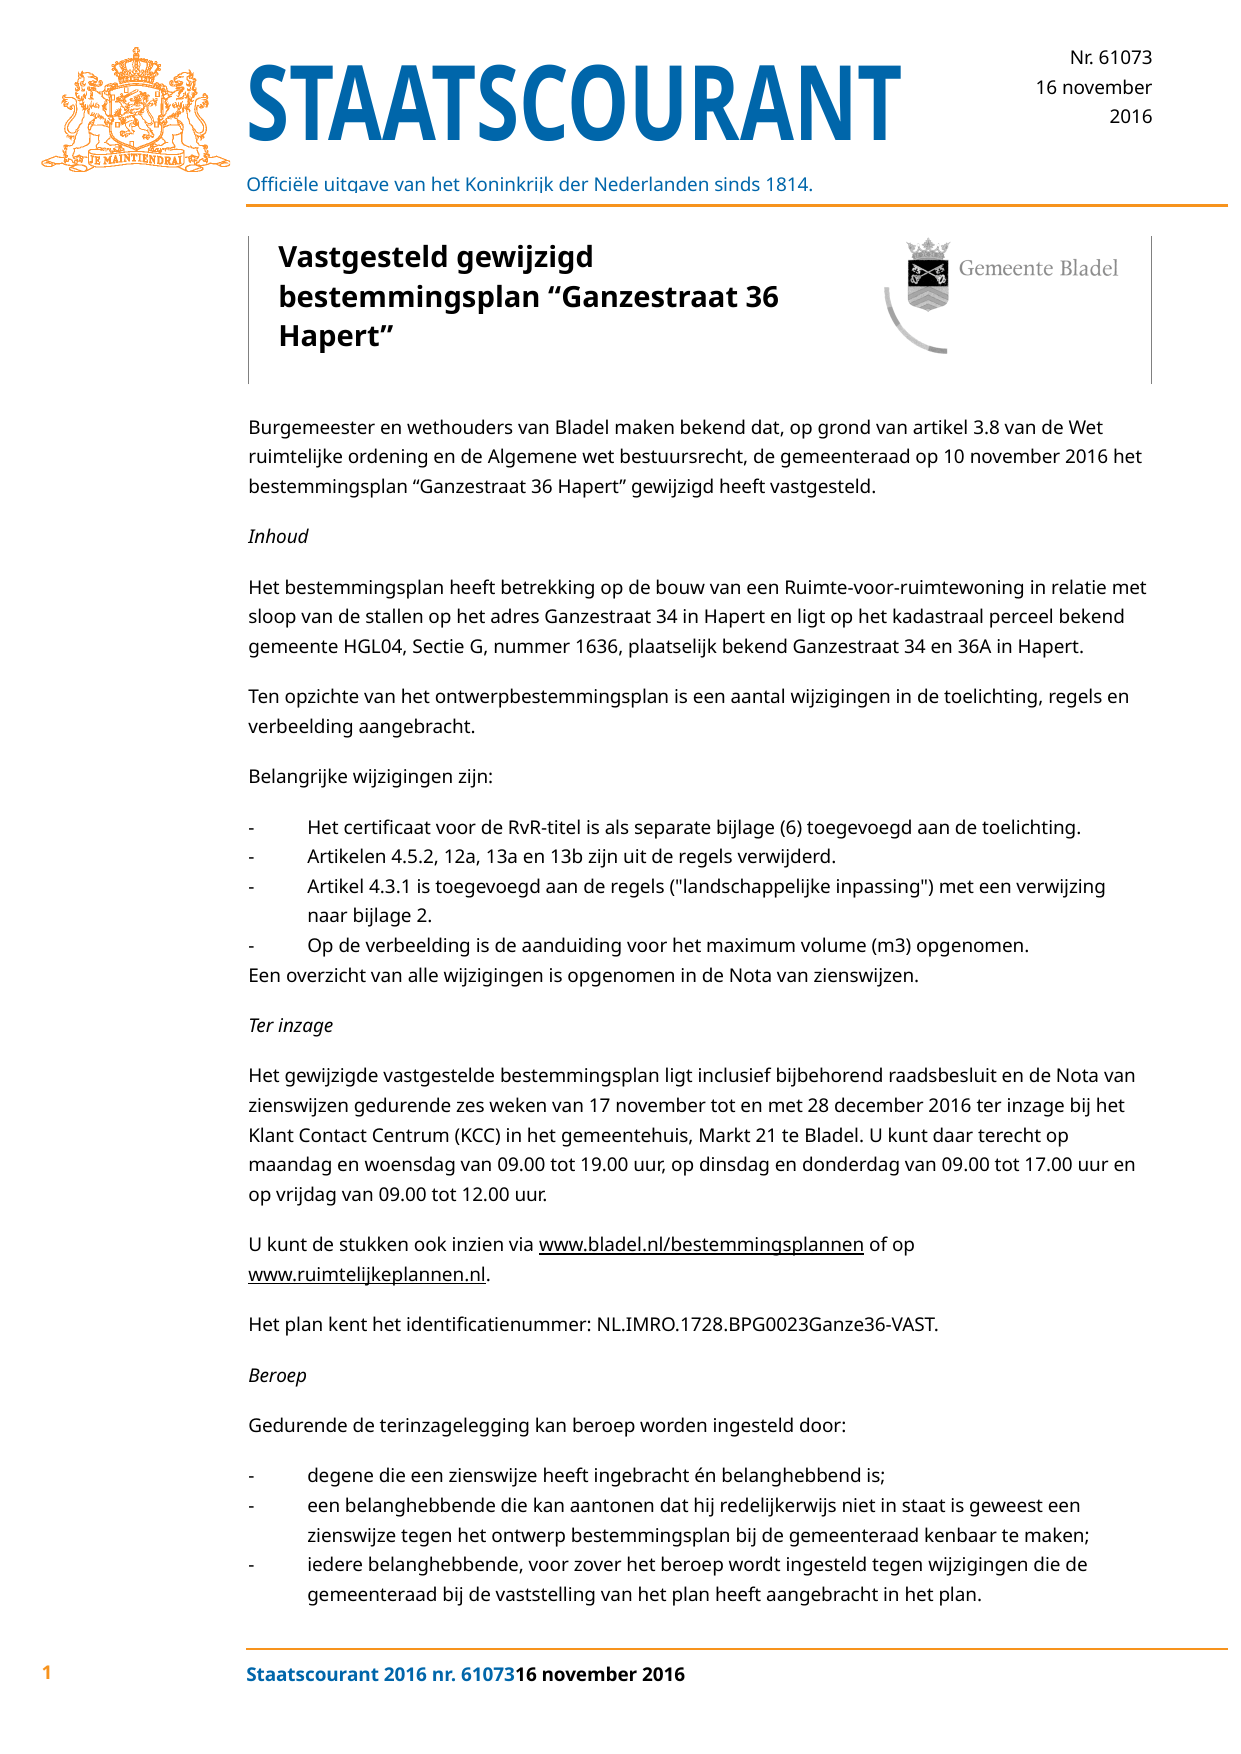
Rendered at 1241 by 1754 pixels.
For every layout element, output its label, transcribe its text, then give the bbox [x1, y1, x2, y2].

text Ter inzage [248, 1012, 1152, 1038]
list Het certificaat voor de RvR-titel is als separate bijlage (6) toegevoegd aan de toelichting. [248, 814, 1152, 840]
table_header [850, 236, 1151, 384]
text Het bestemmingsplan heeft betrekking op de bouw van een Ruimte-voor-ruimtewoning in relatie met sloop van de stallen op het adres Ganzestraat 34 in Hapert en ligt op het kadastraal perceel bekend gemeente HGL04, Sectie G, nummer 1636, plaatselijk bekend Ganzestraat 34 en 36A in Hapert. [248, 574, 1152, 659]
text Gedurende de terinzagelegging kan beroep worden ingesteld door: [248, 1412, 1152, 1438]
list Op de verbeelding is de aanduiding voor het maximum volume (m3) opgenomen. [248, 932, 1152, 958]
text Inhoud [248, 523, 1152, 549]
text Belangrijke wijzigingen zijn: [248, 763, 1152, 789]
picture [882, 236, 1119, 355]
text U kunt de stukken ook inzien via www.bladel.nl/bestemmingsplannen of op www.ruimtelijkeplannen.nl. [248, 1231, 1152, 1287]
text Het gewijzigde vastgestelde bestemmingsplan ligt inclusief bijbehorend raadsbesluit en de Nota van zienswijzen gedurende zes weken van 17 november tot en met 28 december 2016 ter inzage bij het Klant Contact Centrum (KCC) in het gemeentehuis, Markt 21 te Bladel. U kunt daar terecht op maandag en woensdag van 09.00 tot 19.00 uur, op dinsdag en donderdag van 09.00 tot 17.00 uur en op vrijdag van 09.00 tot 12.00 uur. [248, 1063, 1152, 1207]
list degene die een zienswijze heeft ingebracht én belanghebbend is; [248, 1463, 1152, 1488]
list Artikel 4.3.1 is toegevoegd aan de regels ("landschappelijke inpassing") met een verwijzing naar bijlage 2. [248, 873, 1152, 928]
text Ten opzichte van het ontwerpbestemmingsplan is een aantal wijzigingen in de toelichting, regels en verbeelding aangebracht. [248, 683, 1152, 739]
text Burgemeester en wethouders van Bladel maken bekend dat, op grond van artikel 3.8 van de Wet ruimtelijke ordening en de Algemene wet bestuursrecht, de gemeenteraad op 10 november 2016 het bestemmingsplan “Ganzestraat 36 Hapert” gewijzigd heeft vastgesteld. [248, 414, 1152, 499]
list Artikelen 4.5.2, 12a, 13a en 13b zijn uit de regels verwijderd. [248, 843, 1152, 869]
picture [41, 47, 231, 172]
list iedere belanghebbende, voor zover het beroep wordt ingesteld tegen wijzigingen die de gemeenteraad bij de vaststelling van het plan heeft aangebracht in het plan. [248, 1551, 1152, 1607]
table_header Vastgesteld gewijzigd bestemmingsplan “Ganzestraat 36 Hapert” [249, 236, 850, 384]
text Het plan kent het identificatienummer: NL.IMRO.1728.BPG0023Ganze36-VAST. [248, 1311, 1152, 1337]
text Een overzicht van alle wijzigingen is opgenomen in de Nota van zienswijzen. [248, 962, 1152, 988]
list een belanghebbende die kan aantonen dat hij redelijkerwijs niet in staat is geweest een zienswijze tegen het ontwerp bestemmingsplan bij de gemeenteraad kenbaar te maken; [248, 1492, 1152, 1548]
text Beroep [248, 1362, 1152, 1388]
